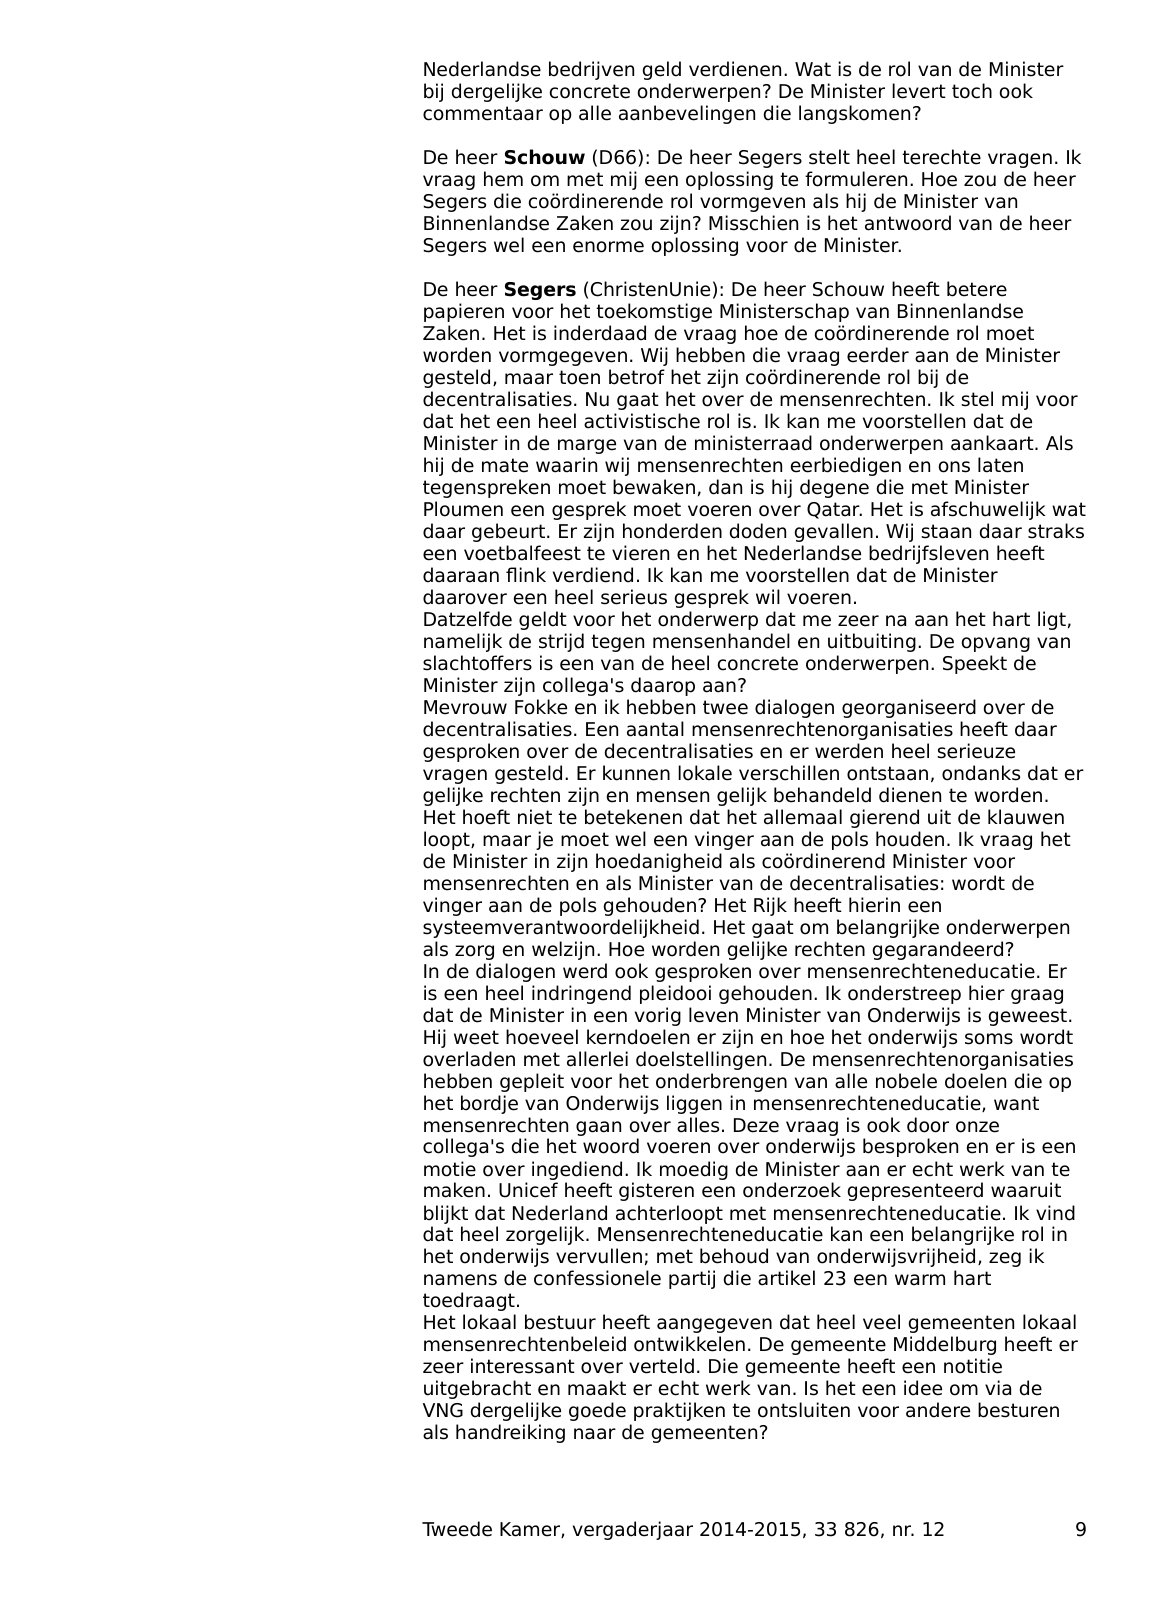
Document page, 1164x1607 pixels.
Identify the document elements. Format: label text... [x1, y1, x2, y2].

text Datzelfde geldt voor het onderwerp dat me zeer na aan het hart ligt, namelijk de strijd tegen mensenhandel en uitbuiting. De opvang van slachtoffers is een van de heel concrete onderwerpen. Speekt de Minister zijn collega's daarop aan? [422, 609, 1087, 697]
text De heer Schouw (D66): De heer Segers stelt heel terechte vragen. Ik vraag hem om met mij een oplossing te formuleren. Hoe zou de heer Segers die coördinerende rol vormgeven als hij de Minister van Binnenlandse Zaken zou zijn? Misschien is het antwoord van de heer Segers wel een enorme oplossing voor de Minister. [422, 147, 1087, 257]
text Het lokaal bestuur heeft aangegeven dat heel veel gemeenten lokaal mensenrechtenbeleid ontwikkelen. De gemeente Middelburg heeft er zeer interessant over verteld. Die gemeente heeft een notitie uitgebracht en maakt er echt werk van. Is het een idee om via de VNG dergelijke goede praktijken te ontsluiten voor andere besturen als handreiking naar de gemeenten? [422, 1312, 1087, 1444]
text De heer Segers (ChristenUnie): De heer Schouw heeft betere papieren voor het toekomstige Ministerschap van Binnenlandse Zaken. Het is inderdaad de vraag hoe de coördinerende rol moet worden vormgegeven. Wij hebben die vraag eerder aan de Minister gesteld, maar toen betrof het zijn coördinerende rol bij de decentralisaties. Nu gaat het over de mensenrechten. Ik stel mij voor dat het een heel activistische rol is. Ik kan me voorstellen dat de Minister in de marge van de ministerraad onderwerpen aankaart. Als hij de mate waarin wij mensenrechten eerbiedigen en ons laten tegenspreken moet bewaken, dan is hij degene die met Minister Ploumen een gesprek moet voeren over Qatar. Het is afschuwelijk wat daar gebeurt. Er zijn honderden doden gevallen. Wij staan daar straks een voetbalfeest te vieren en het Nederlandse bedrijfsleven heeft daaraan flink verdiend. Ik kan me voorstellen dat de Minister daarover een heel serieus gesprek wil voeren. [422, 279, 1087, 609]
text Mevrouw Fokke en ik hebben twee dialogen georganiseerd over de decentralisaties. Een aantal mensenrechtenorganisaties heeft daar gesproken over de decentralisaties en er werden heel serieuze vragen gesteld. Er kunnen lokale verschillen ontstaan, ondanks dat er gelijke rechten zijn en mensen gelijk behandeld dienen te worden. Het hoeft niet te betekenen dat het allemaal gierend uit de klauwen loopt, maar je moet wel een vinger aan de pols houden. Ik vraag het de Minister in zijn hoedanigheid als coördinerend Minister voor mensenrechten en als Minister van de decentralisaties: wordt de vinger aan de pols gehouden? Het Rijk heeft hierin een systeemverantwoordelijkheid. Het gaat om belangrijke onderwerpen als zorg en welzijn. Hoe worden gelijke rechten gegarandeerd? [422, 697, 1087, 961]
text In de dialogen werd ook gesproken over mensenrechteneducatie. Er is een heel indringend pleidooi gehouden. Ik onderstreep hier graag dat de Minister in een vorig leven Minister van Onderwijs is geweest. Hij weet hoeveel kerndoelen er zijn en hoe het onderwijs soms wordt overladen met allerlei doelstellingen. De mensenrechtenorganisaties hebben gepleit voor het onderbrengen van alle nobele doelen die op het bordje van Onderwijs liggen in mensenrechteneducatie, want mensenrechten gaan over alles. Deze vraag is ook door onze collega's die het woord voeren over onderwijs besproken en er is een motie over ingediend. Ik moedig de Minister aan er echt werk van te maken. Unicef heeft gisteren een onderzoek gepresenteerd waaruit blijkt dat Nederland achterloopt met mensenrechteneducatie. Ik vind dat heel zorgelijk. Mensenrechteneducatie kan een belangrijke rol in het onderwijs vervullen; met behoud van onderwijsvrijheid, zeg ik namens de confessionele partij die artikel 23 een warm hart toedraagt. [422, 961, 1087, 1312]
text Nederlandse bedrijven geld verdienen. Wat is de rol van de Minister bij dergelijke concrete onderwerpen? De Minister levert toch ook commentaar op alle aanbevelingen die langskomen? [422, 59, 1087, 125]
